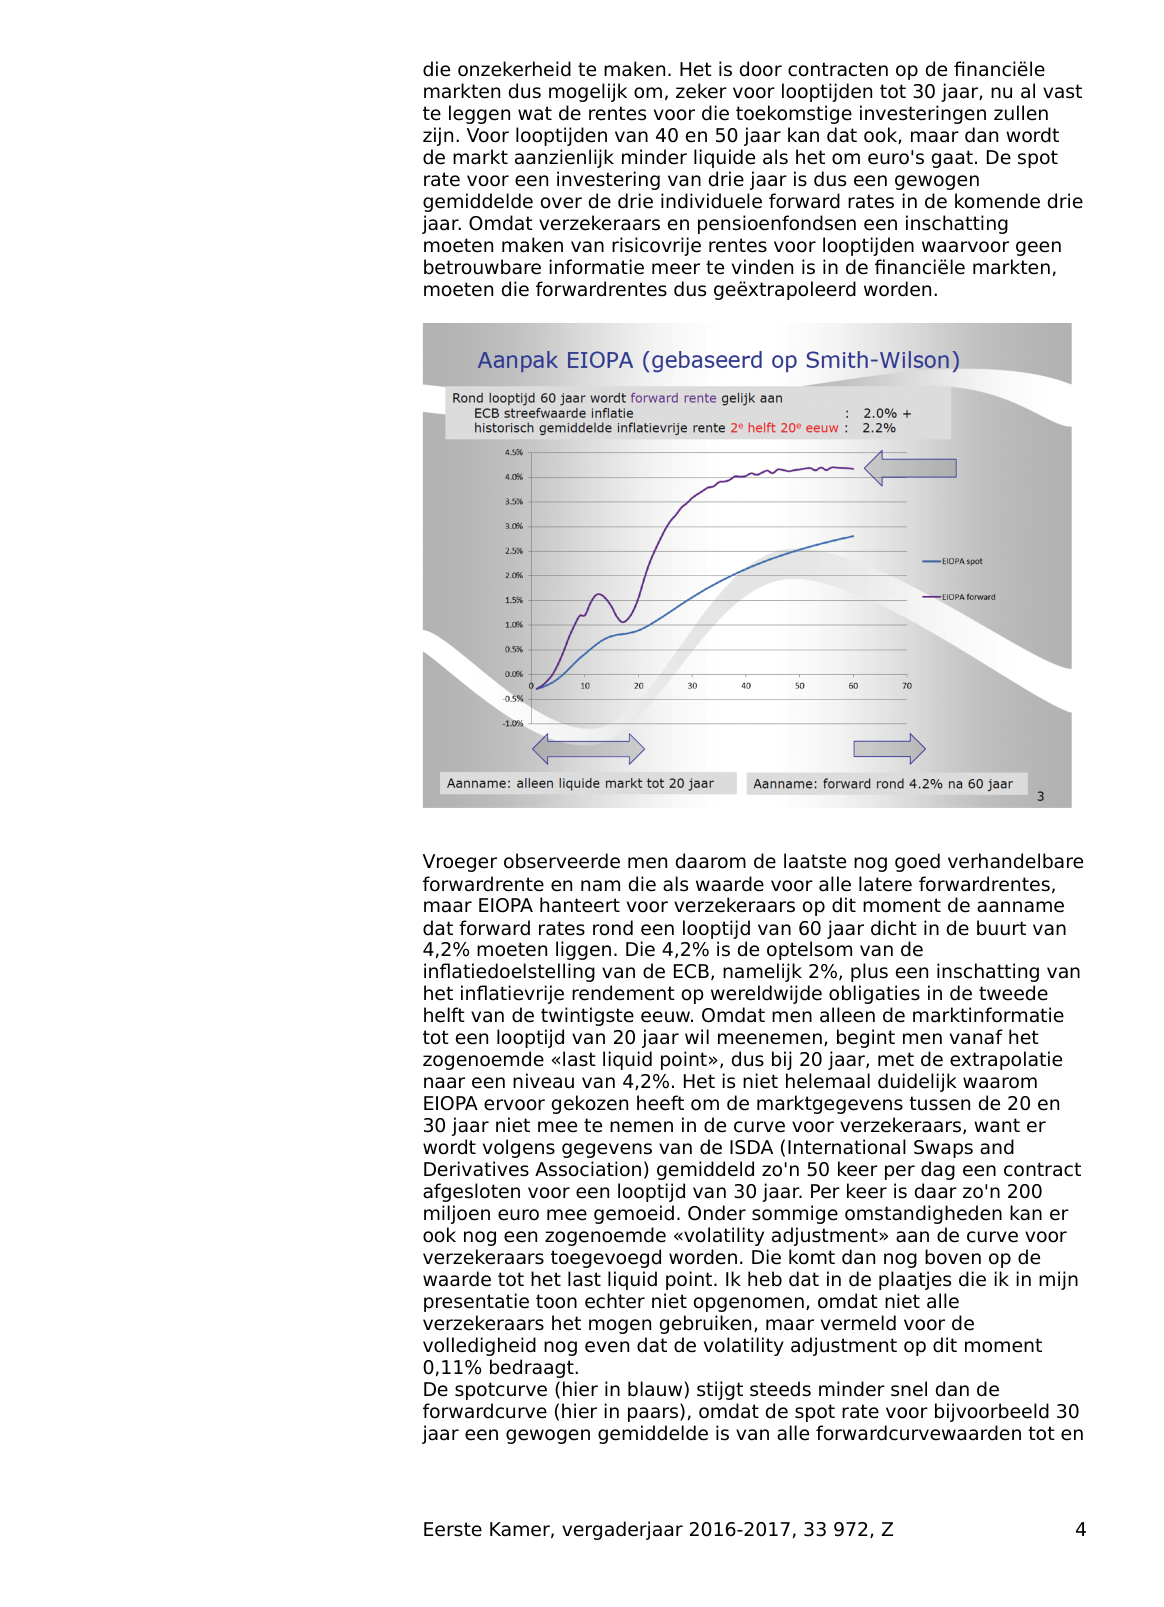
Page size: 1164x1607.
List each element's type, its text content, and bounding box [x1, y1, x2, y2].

picture [422, 323, 1072, 808]
text Vroeger observeerde men daarom de laatste nog goed verhandelbare forwardrente en nam die als waarde voor alle latere forwardrentes, maar EIOPA hanteert voor verzekeraars op dit moment de aanname dat forward rates rond een looptijd van 60 jaar dicht in de buurt van 4,2% moeten liggen. Die 4,2% is de optelsom van de inflatiedoelstelling van de ECB, namelijk 2%, plus een inschatting van het inflatievrije rendement op wereldwijde obligaties in de tweede helft van de twintigste eeuw. Omdat men alleen de marktinformatie tot een looptijd van 20 jaar wil meenemen, begint men vanaf het zogenoemde «last liquid point», dus bij 20 jaar, met de extrapolatie naar een niveau van 4,2%. Het is niet helemaal duidelijk waarom EIOPA ervoor gekozen heeft om de marktgegevens tussen de 20 en 30 jaar niet mee te nemen in de curve voor verzekeraars, want er wordt volgens gegevens van de ISDA (International Swaps and Derivatives Association) gemiddeld zo'n 50 keer per dag een contract afgesloten voor een looptijd van 30 jaar. Per keer is daar zo'n 200 miljoen euro mee gemoeid. Onder sommige omstandigheden kan er ook nog een zogenoemde «volatility adjustment» aan de curve voor verzekeraars toegevoegd worden. Die komt dan nog boven op de waarde tot het last liquid point. Ik heb dat in de plaatjes die ik in mijn presentatie toon echter niet opgenomen, omdat niet alle verzekeraars het mogen gebruiken, maar vermeld voor de volledigheid nog even dat de volatility adjustment op dit moment 0,11% bedraagt. [422, 851, 1087, 1379]
text De spotcurve (hier in blauw) stijgt steeds minder snel dan de forwardcurve (hier in paars), omdat de spot rate voor bijvoorbeeld 30 jaar een gewogen gemiddelde is van alle forwardcurvewaarden tot en [422, 1379, 1087, 1445]
text die onzekerheid te maken. Het is door contracten op de financiële markten dus mogelijk om, zeker voor looptijden tot 30 jaar, nu al vast te leggen wat de rentes voor die toekomstige investeringen zullen zijn. Voor looptijden van 40 en 50 jaar kan dat ook, maar dan wordt de markt aanzienlijk minder liquide als het om euro's gaat. De spot rate voor een investering van drie jaar is dus een gewogen gemiddelde over de drie individuele forward rates in de komende drie jaar. Omdat verzekeraars en pensioenfondsen een inschatting moeten maken van risicovrije rentes voor looptijden waarvoor geen betrouwbare informatie meer te vinden is in de financiële markten, moeten die forwardrentes dus geëxtrapoleerd worden. [422, 59, 1087, 301]
